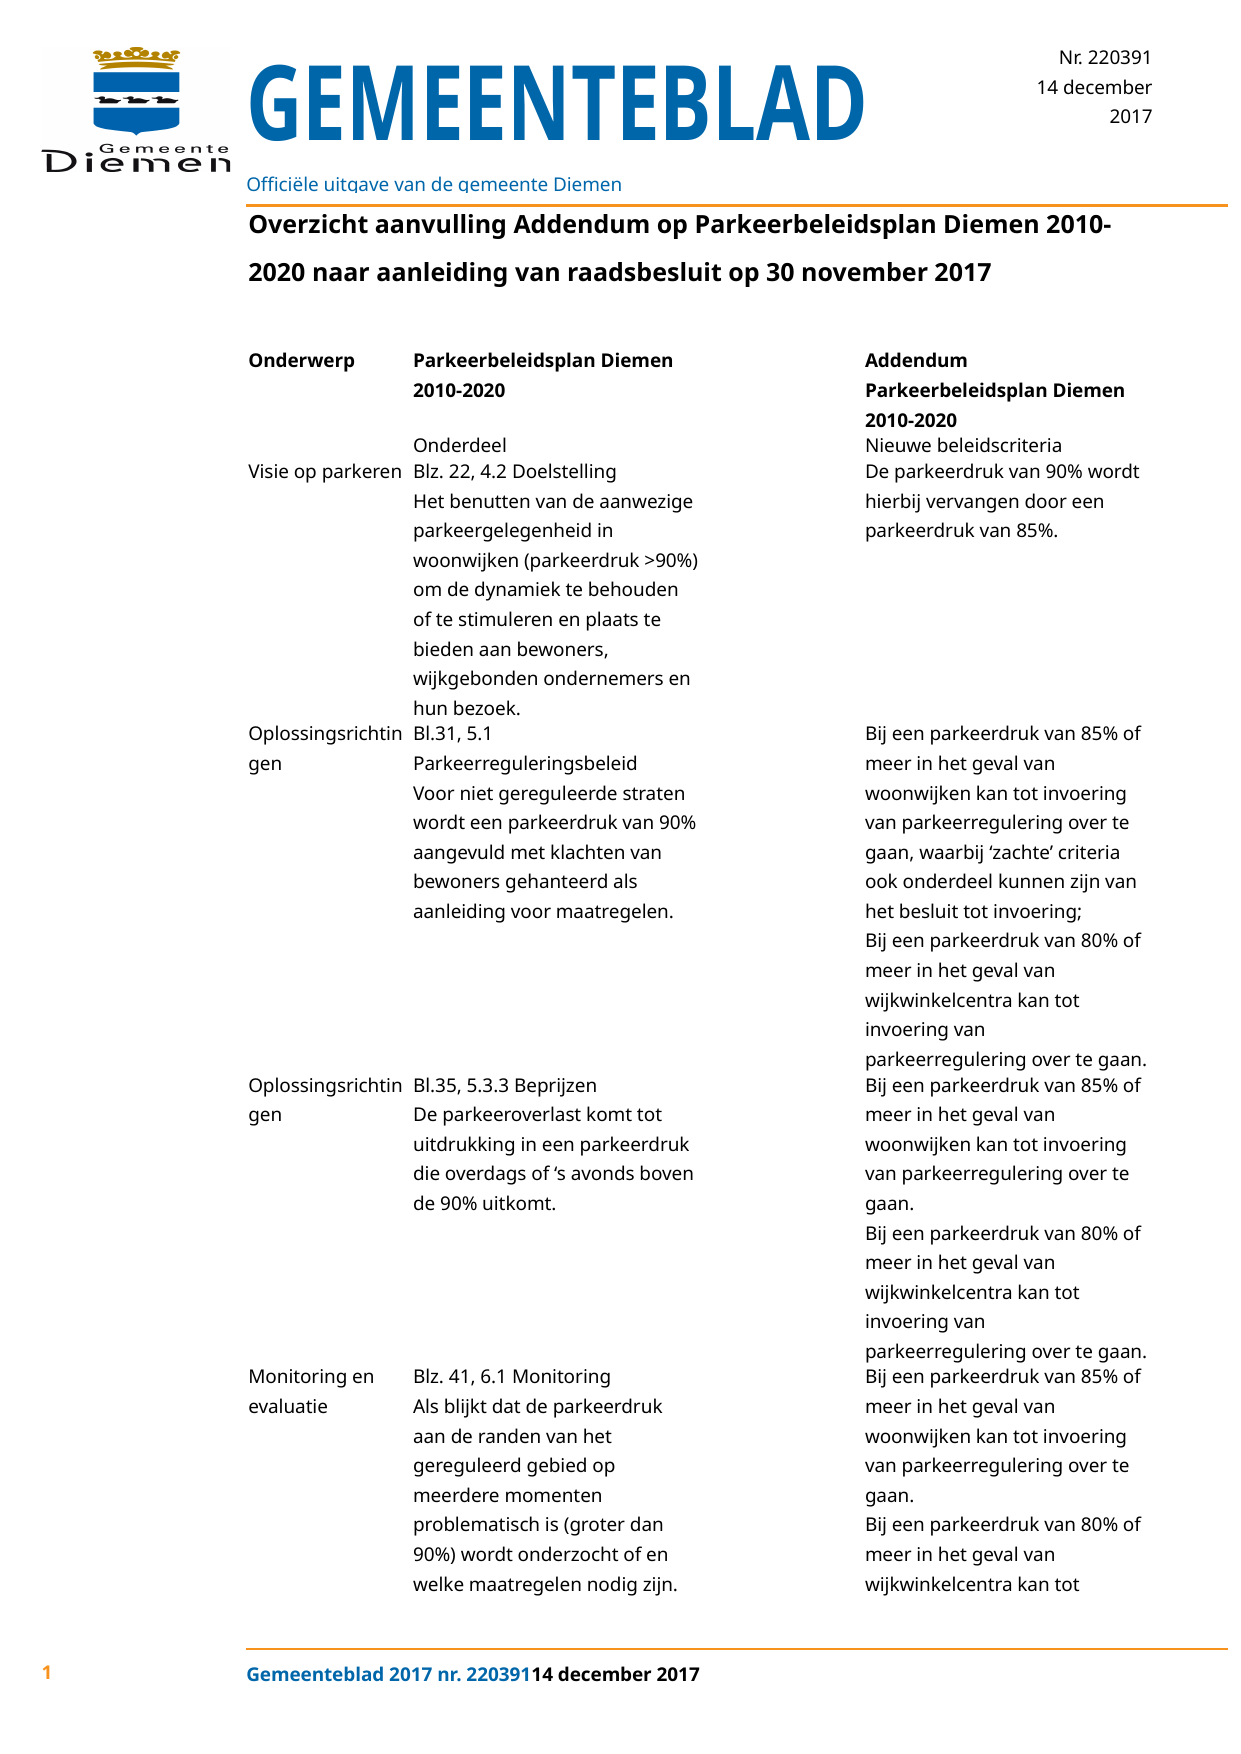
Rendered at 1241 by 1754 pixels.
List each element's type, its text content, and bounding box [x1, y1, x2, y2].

table_cell Bij een parkeerdruk van 85% of meer in het geval van woonwijken kan tot invoering van parkeerregulering over te gaan. Bij een parkeerdruk van 80% of meer in het geval van wijkwinkelcentra kan tot invoering van parkeerregulering over te gaan. [865, 1072, 1152, 1364]
table_header Onderwerp [248, 348, 413, 432]
table_cell Oplossingsrichtingen [248, 1072, 413, 1364]
table_cell [700, 1072, 865, 1364]
table_cell Blz. 41, 6.1 Monitoring Als blijkt dat de parkeerdruk aan de randen van het gereguleerd gebied op meerdere momenten problematisch is (groter dan 90%) wordt onderzocht of en welke maatregelen nodig zijn. [413, 1364, 700, 1597]
table_cell De parkeerdruk van 90% wordt hierbij vervangen door een parkeerdruk van 85%. [865, 458, 1152, 721]
table_cell [700, 1364, 865, 1597]
table_cell Bl.31, 5.1 Parkeerreguleringsbeleid Voor niet gereguleerde straten wordt een parkeerdruk van 90% aangevuld met klachten van bewoners gehanteerd als aanleiding voor maatregelen. [413, 721, 700, 1072]
table_cell [700, 458, 865, 721]
table_cell Blz. 22, 4.2 Doelstelling Het benutten van de aanwezige parkeergelegenheid in woonwijken (parkeerdruk >90%) om de dynamiek te behouden of te stimuleren en plaats te bieden aan bewoners, wijkgebonden ondernemers en hun bezoek. [413, 458, 700, 721]
table_cell [248, 433, 413, 458]
table_header Addendum Parkeerbeleidsplan Diemen 2010-2020 [865, 348, 1152, 432]
table_header Parkeerbeleidsplan Diemen 2010-2020 [413, 348, 700, 432]
table_cell Oplossingsrichtingen [248, 721, 413, 1072]
picture [41, 47, 231, 172]
table_cell Bij een parkeerdruk van 85% of meer in het geval van woonwijken kan tot invoering van parkeerregulering over te gaan, waarbij ‘zachte’ criteria ook onderdeel kunnen zijn van het besluit tot invoering; Bij een parkeerdruk van 80% of meer in het geval van wijkwinkelcentra kan tot invoering van parkeerregulering over te gaan. [865, 721, 1152, 1072]
table_cell Visie op parkeren [248, 458, 413, 721]
text Overzicht aanvulling Addendum op Parkeerbeleidsplan Diemen 2010-2020 naar aanleiding van raadsbesluit op 30 november 2017 [248, 207, 1152, 288]
table_cell Bl.35, 5.3.3 Beprijzen De parkeeroverlast komt tot uitdrukking in een parkeerdruk die overdags of ‘s avonds boven de 90% uitkomt. [413, 1072, 700, 1364]
table_cell [700, 433, 865, 458]
table_cell Nieuwe beleidscriteria [865, 433, 1152, 458]
table_cell [700, 721, 865, 1072]
table_cell Monitoring en evaluatie [248, 1364, 413, 1597]
table_header [700, 348, 865, 432]
table_cell Onderdeel [413, 433, 700, 458]
table_cell Bij een parkeerdruk van 85% of meer in het geval van woonwijken kan tot invoering van parkeerregulering over te gaan. Bij een parkeerdruk van 80% of meer in het geval van wijkwinkelcentra kan tot [865, 1364, 1152, 1597]
